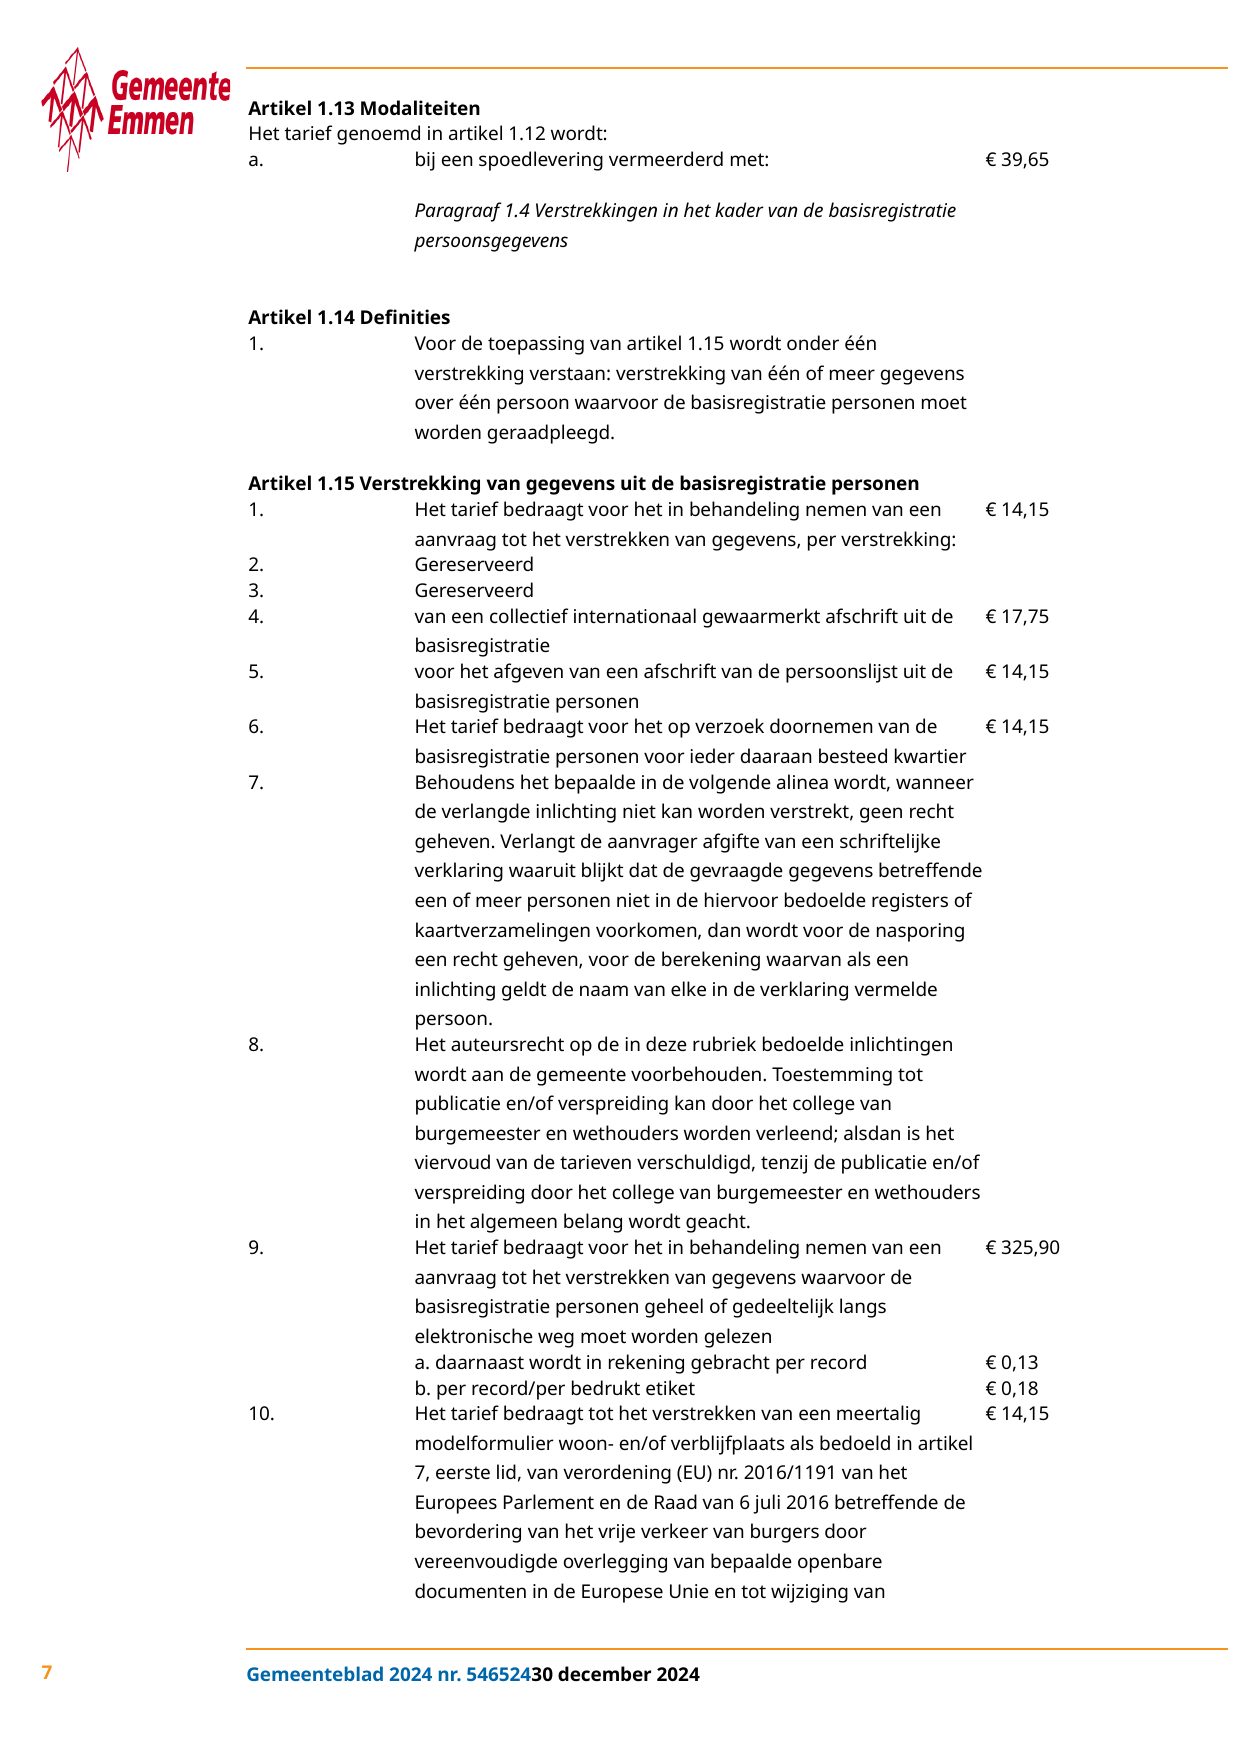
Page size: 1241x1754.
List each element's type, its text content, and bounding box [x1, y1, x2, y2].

table_cell € 14,15 [985, 658, 1152, 713]
table_cell Het tarief bedraagt tot het verstrekken van een meertalig modelformulier woon- en/of verblijfplaats als bedoeld in artikel 7, eerste lid, van verordening (EU) nr. 2016/1191 van het Europees Parlement en de Raad van 6 juli 2016 betreffende de bevordering van het vrije verkeer van burgers door vereenvoudigde overlegging van bepaalde openbare documenten in de Europese Unie en tot wijziging van [414, 1400, 985, 1604]
table_cell [985, 172, 1152, 198]
table_cell [985, 279, 1152, 304]
table_cell b. per record/per bedrukt etiket [414, 1375, 985, 1400]
table_cell [414, 279, 985, 304]
table_cell 1. [248, 330, 414, 445]
table_cell Gereserveerd [414, 577, 985, 603]
table_cell 9. [248, 1235, 414, 1349]
table_cell a. daarnaast wordt in rekening gebracht per record [414, 1349, 985, 1375]
table_cell [985, 121, 1152, 146]
table_cell Het auteursrecht op de in deze rubriek bedoelde inlichtingen wordt aan de gemeente voorbehouden. Toestemming tot publicatie en/of verspreiding kan door het college van burgemeester en wethouders worden verleend; alsdan is het viervoud van de tarieven verschuldigd, tenzij de publicatie en/of verspreiding door het college van burgemeester en wethouders in het algemeen belang wordt geacht. [414, 1031, 985, 1234]
table_cell bij een spoedlevering vermeerderd met: [414, 146, 985, 172]
table_cell [985, 305, 1152, 330]
table_cell € 325,90 [985, 1235, 1152, 1349]
table_cell 4. [248, 603, 414, 658]
table_cell [248, 198, 414, 253]
table_cell [985, 577, 1152, 603]
table_cell [985, 95, 1152, 121]
table_cell Gereserveerd [414, 551, 985, 577]
table_cell Voor de toepassing van artikel 1.15 wordt onder één verstrekking verstaan: verstrekking van één of meer gegevens over één persoon waarvoor de basisregistratie personen moet worden geraadpleegd. [414, 330, 985, 445]
table_cell Het tarief bedraagt voor het in behandeling nemen van een aanvraag tot het verstrekken van gegevens, per verstrekking: [414, 496, 985, 551]
table_cell Het tarief bedraagt voor het op verzoek doornemen van de basisregistratie personen voor ieder daaraan besteed kwartier [414, 714, 985, 769]
table_cell € 0,13 [985, 1349, 1152, 1375]
table_cell 10. [248, 1400, 414, 1604]
table_cell € 17,75 [985, 603, 1152, 658]
table_cell 5. [248, 658, 414, 713]
table_cell [248, 445, 414, 470]
table_cell [248, 1375, 414, 1400]
picture [41, 47, 231, 172]
table_cell 2. [248, 551, 414, 577]
table_cell [414, 172, 985, 198]
table_cell [985, 470, 1152, 496]
table_cell Artikel 1.15 Verstrekking van gegevens uit de basisregistratie personen [248, 470, 985, 496]
table_cell [985, 330, 1152, 445]
table_cell 8. [248, 1031, 414, 1234]
table_cell 3. [248, 577, 414, 603]
table_cell 7. [248, 769, 414, 1031]
table_cell Het tarief bedraagt voor het in behandeling nemen van een aanvraag tot het verstrekken van gegevens waarvoor de basisregistratie personen geheel of gedeeltelijk langs elektronische weg moet worden gelezen [414, 1235, 985, 1349]
table_cell Artikel 1.13 Modaliteiten [248, 95, 985, 121]
table_cell € 39,65 [985, 146, 1152, 172]
table_cell € 14,15 [985, 1400, 1152, 1604]
table_cell Artikel 1.14 Definities [248, 305, 985, 330]
table_cell voor het afgeven van een afschrift van de persoonslijst uit de basisregistratie personen [414, 658, 985, 713]
table_cell a. [248, 146, 414, 172]
table_cell [414, 445, 985, 470]
table_cell [248, 172, 414, 198]
table_cell [985, 769, 1152, 1031]
table_cell [985, 198, 1152, 253]
table_cell 1. [248, 496, 414, 551]
table_cell [248, 279, 414, 304]
table_cell € 14,15 [985, 496, 1152, 551]
table_cell 6. [248, 714, 414, 769]
table_cell [985, 551, 1152, 577]
table_cell € 14,15 [985, 714, 1152, 769]
table_cell Paragraaf 1.4 Verstrekkingen in het kader van de basisregistratie persoonsgegevens [414, 198, 985, 253]
table_cell [985, 445, 1152, 470]
table_cell Het tarief genoemd in artikel 1.12 wordt: [248, 121, 985, 146]
table_cell [248, 1349, 414, 1375]
table_cell € 0,18 [985, 1375, 1152, 1400]
table_cell van een collectief internationaal gewaarmerkt afschrift uit de basisregistratie [414, 603, 985, 658]
table_cell [985, 1031, 1152, 1234]
table_cell Behoudens het bepaalde in de volgende alinea wordt, wanneer de verlangde inlichting niet kan worden verstrekt, geen recht geheven. Verlangt de aanvrager afgifte van een schriftelijke verklaring waaruit blijkt dat de gevraagde gegevens betreffende een of meer personen niet in de hiervoor bedoelde registers of kaartverzamelingen voorkomen, dan wordt voor de nasporing een recht geheven, voor de berekening waarvan als een inlichting geldt de naam van elke in de verklaring vermelde persoon. [414, 769, 985, 1031]
table_cell [248, 253, 414, 279]
